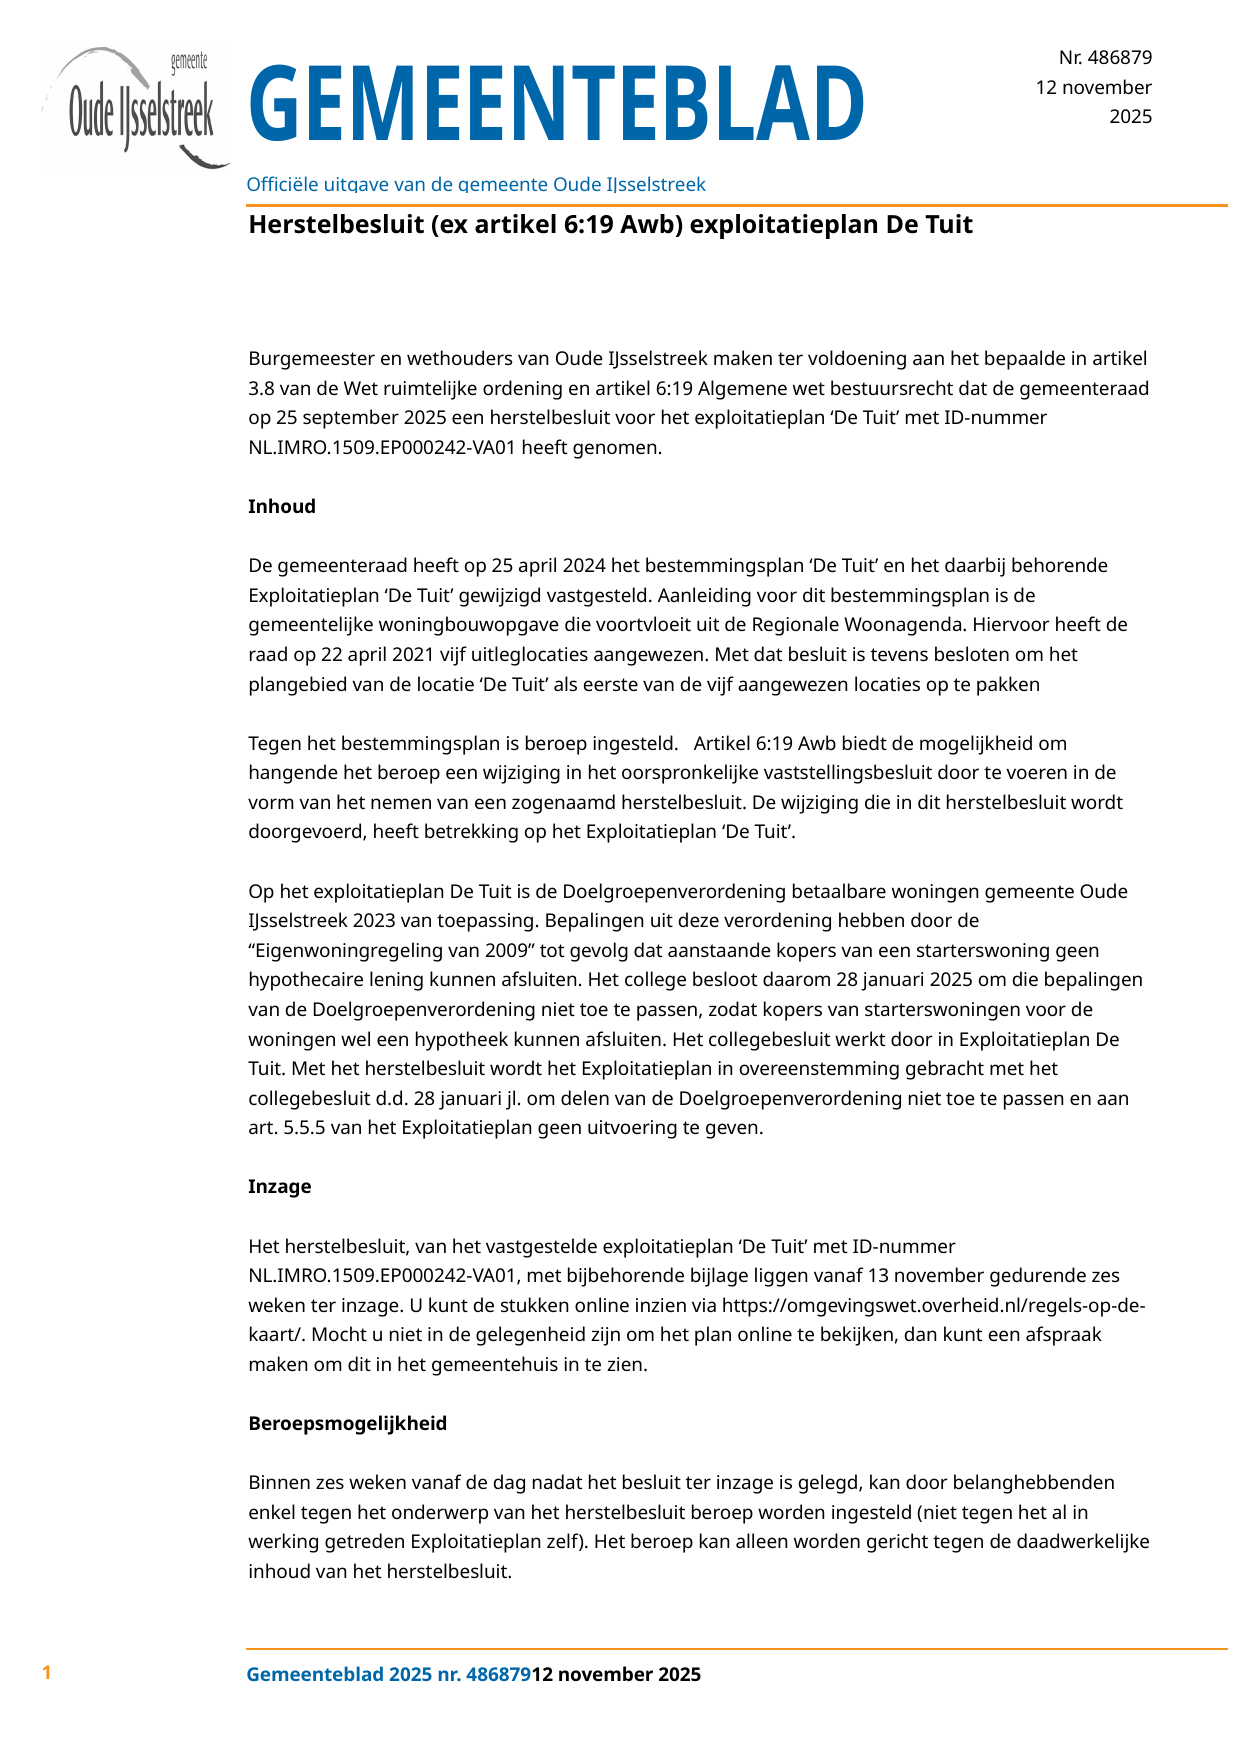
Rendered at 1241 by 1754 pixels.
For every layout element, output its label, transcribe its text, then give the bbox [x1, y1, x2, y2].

picture [41, 47, 231, 172]
text Burgemeester en wethouders van Oude IJsselstreek maken ter voldoening aan het bepaalde in artikel 3.8 van de Wet ruimtelijke ordening en artikel 6:19 Algemene wet bestuursrecht dat de gemeenteraad op 25 september 2025 een herstelbesluit voor het exploitatieplan ‘De Tuit’ met ID-nummer NL.IMRO.1509.EP000242-VA01 heeft genomen. [248, 345, 1152, 460]
text Tegen het bestemmingsplan is beroep ingesteld. Artikel 6:19 Awb biedt de mogelijkheid om hangende het beroep een wijziging in het oorspronkelijke vaststellingsbesluit door te voeren in de vorm van het nemen van een zogenaamd herstelbesluit. De wijziging die in dit herstelbesluit wordt doorgevoerd, heeft betrekking op het Exploitatieplan ‘De Tuit’. [248, 730, 1152, 844]
text Beroepsmogelijkheid [248, 1410, 1152, 1436]
text Op het exploitatieplan De Tuit is de Doelgroepenverordening betaalbare woningen gemeente Oude IJsselstreek 2023 van toepassing. Bepalingen uit deze verordening hebben door de “Eigenwoningregeling van 2009” tot gevolg dat aanstaande kopers van een starterswoning geen hypothecaire lening kunnen afsluiten. Het college besloot daarom 28 januari 2025 om die bepalingen van de Doelgroepenverordening niet toe te passen, zodat kopers van starterswoningen voor de woningen wel een hypotheek kunnen afsluiten. Het collegebesluit werkt door in Exploitatieplan De Tuit. Met het herstelbesluit wordt het Exploitatieplan in overeenstemming gebracht met het collegebesluit d.d. 28 januari jl. om delen van de Doelgroepenverordening niet toe te passen en aan art. 5.5.5 van het Exploitatieplan geen uitvoering te geven. [248, 878, 1152, 1140]
text Inzage [248, 1174, 1152, 1199]
text Binnen zes weken vanaf de dag nadat het besluit ter inzage is gelegd, kan door belanghebbenden enkel tegen het onderwerp van het herstelbesluit beroep worden ingesteld (niet tegen het al in werking getreden Exploitatieplan zelf). Het beroep kan alleen worden gericht tegen de daadwerkelijke inhoud van het herstelbesluit. [248, 1469, 1152, 1584]
text Het herstelbesluit, van het vastgestelde exploitatieplan ‘De Tuit’ met ID-nummer NL.IMRO.1509.EP000242-VA01, met bijbehorende bijlage liggen vanaf 13 november gedurende zes weken ter inzage. U kunt de stukken online inzien via https://omgevingswet.overheid.nl/regels-op-de-kaart/. Mocht u niet in de gelegenheid zijn om het plan online te bekijken, dan kunt een afspraak maken om dit in het gemeentehuis in te zien. [248, 1233, 1152, 1377]
text Inhoud [248, 493, 1152, 519]
text Herstelbesluit (ex artikel 6:19 Awb) exploitatieplan De Tuit [248, 207, 1152, 241]
text De gemeenteraad heeft op 25 april 2024 het bestemmingsplan ‘De Tuit’ en het daarbij behorende Exploitatieplan ‘De Tuit’ gewijzigd vastgesteld. Aanleiding voor dit bestemmingsplan is de gemeentelijke woningbouwopgave die voortvloeit uit de Regionale Woonagenda. Hiervoor heeft de raad op 22 april 2021 vijf uitleglocaties aangewezen. Met dat besluit is tevens besloten om het plangebied van de locatie ‘De Tuit’ als eerste van de vijf aangewezen locaties op te pakken [248, 552, 1152, 696]
